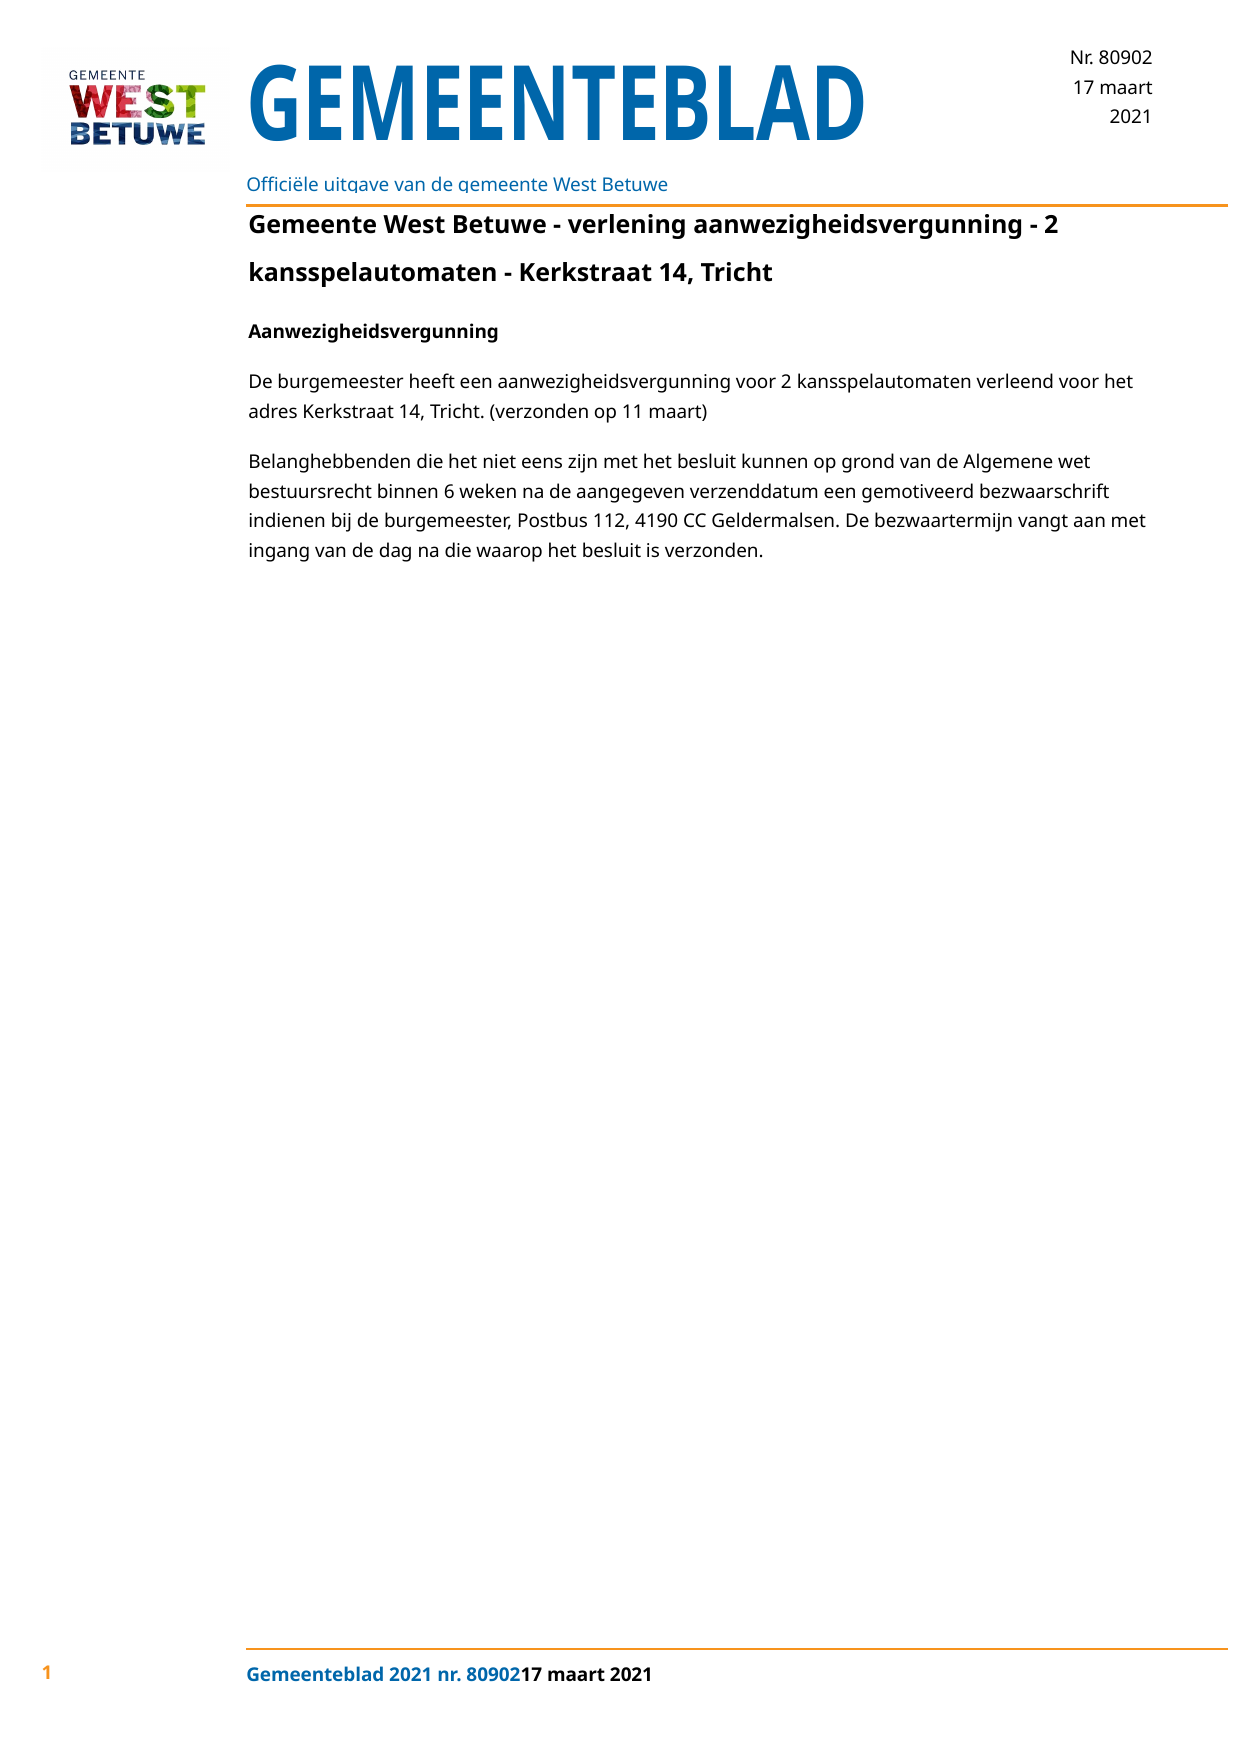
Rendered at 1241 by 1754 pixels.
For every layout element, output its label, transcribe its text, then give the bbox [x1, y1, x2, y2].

text Belanghebbenden die het niet eens zijn met het besluit kunnen op grond van de Algemene wet bestuursrecht binnen 6 weken na de aangegeven verzenddatum een gemotiveerd bezwaarschrift indienen bij de burgemeester, Postbus 112, 4190 CC Geldermalsen. De bezwaartermijn vangt aan met ingang van de dag na die waarop het besluit is verzonden. [248, 448, 1152, 563]
text De burgemeester heeft een aanwezigheidsvergunning voor 2 kansspelautomaten verleend voor het adres Kerkstraat 14, Tricht. (verzonden op 11 maart) [248, 368, 1152, 424]
text Gemeente West Betuwe - verlening aanwezigheidsvergunning - 2 kansspelautomaten - Kerkstraat 14, Tricht [248, 207, 1152, 288]
text Aanwezigheidsvergunning [248, 318, 1152, 344]
picture [41, 47, 231, 172]
